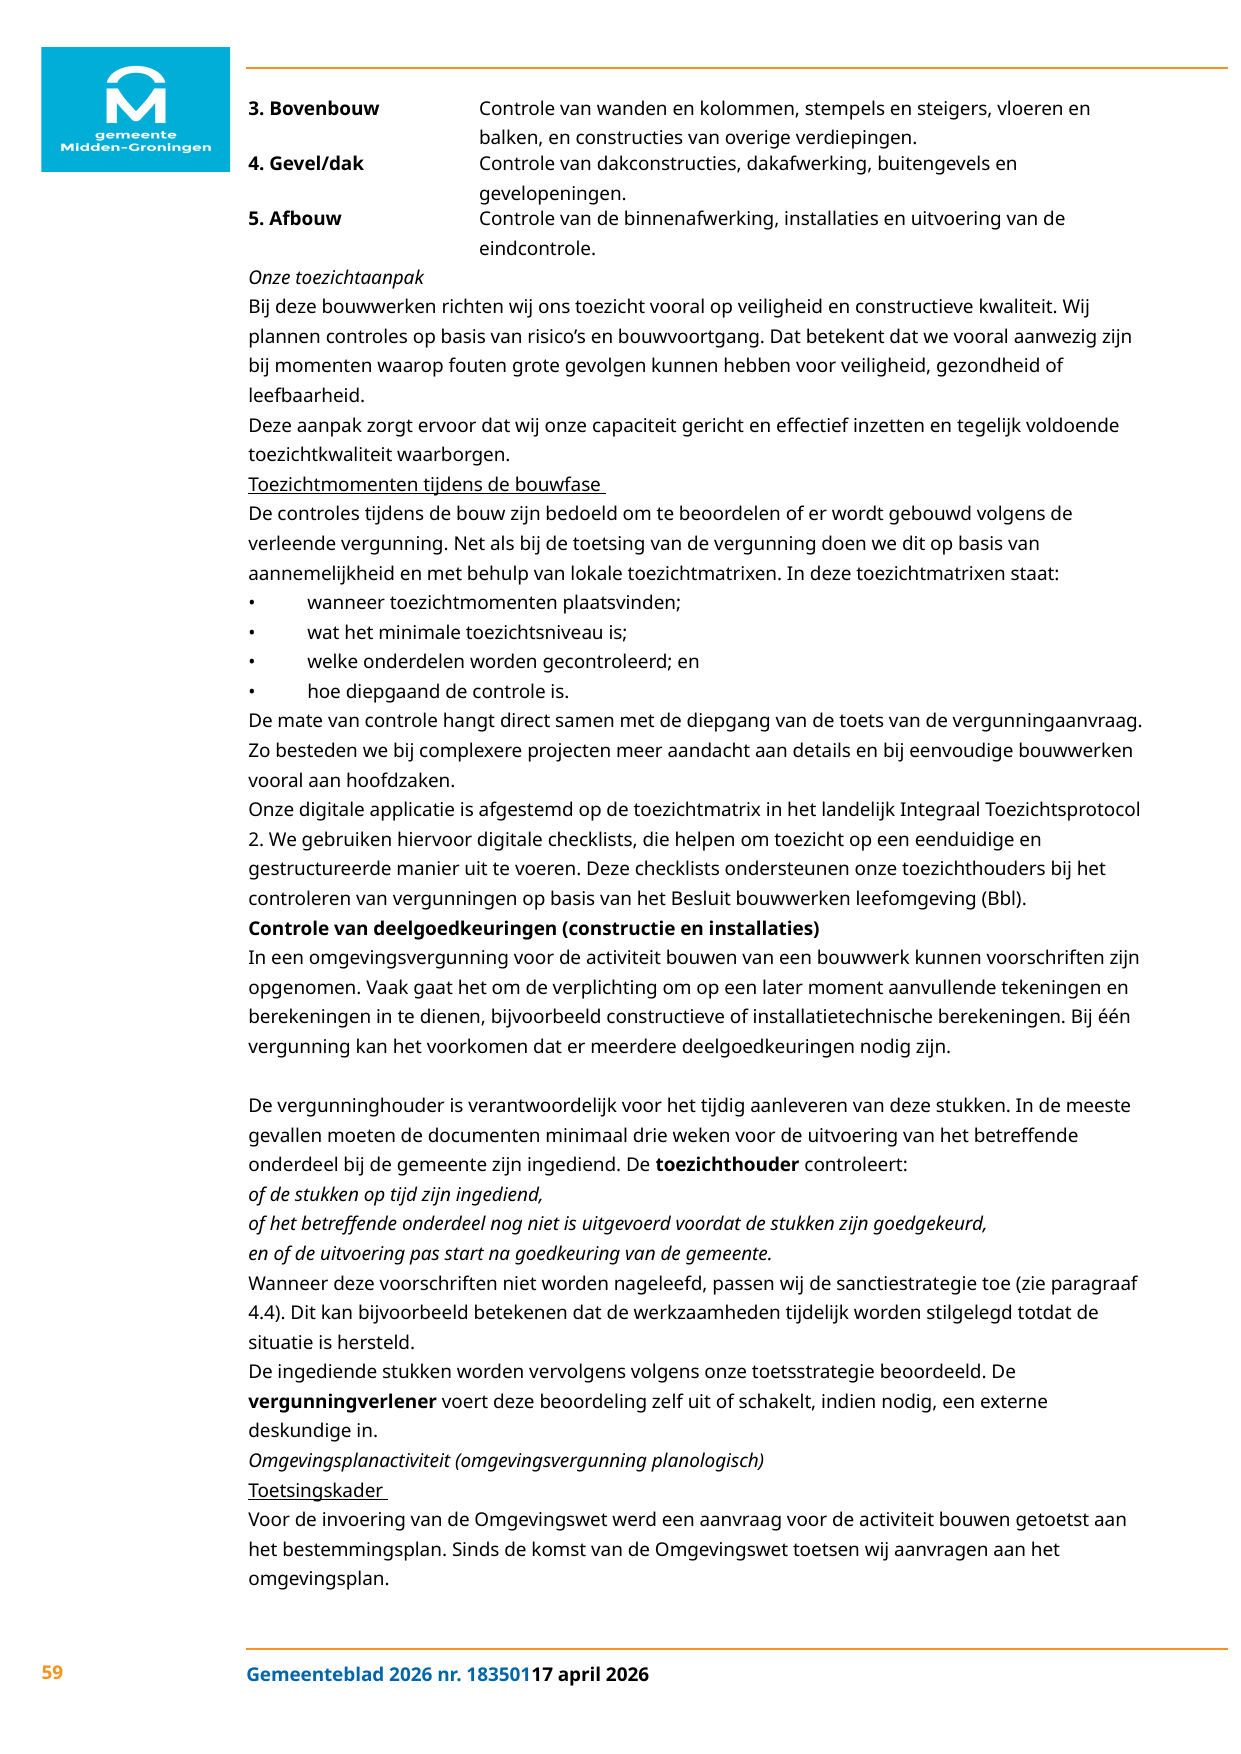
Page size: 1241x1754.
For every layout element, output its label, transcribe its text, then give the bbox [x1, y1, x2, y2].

text De vergunninghouder is verantwoordelijk voor het tijdig aanleveren van deze stukken. In de meeste gevallen moeten de documenten minimaal drie weken voor de uitvoering van het betreffende onderdeel bij de gemeente zijn ingediend. De toezichthouder controleert: [248, 1092, 1152, 1177]
text of het betreffende onderdeel nog niet is uitgevoerd voordat de stukken zijn goedgekeurd, [248, 1211, 1152, 1236]
text Omgevingsplanactiviteit (omgevingsvergunning planologisch) [248, 1447, 1152, 1473]
text In een omgevingsvergunning voor de activiteit bouwen van een bouwwerk kunnen voorschriften zijn opgenomen. Vaak gaat het om de verplichting om op een later moment aanvullende tekeningen en berekeningen in te dienen, bijvoorbeeld constructieve of installatietechnische berekeningen. Bij één vergunning kan het voorkomen dat er meerdere deelgoedkeuringen nodig zijn. [248, 944, 1152, 1059]
picture [108, 66, 164, 82]
table_cell Controle van wanden en kolommen, stempels en steigers, vloeren en balken, en constructies van overige verdiepingen. [479, 95, 1152, 150]
text of de stukken op tijd zijn ingediend, [248, 1181, 1152, 1207]
text Toezichtmomenten tijdens de bouwfase [248, 471, 1152, 497]
text Onze toezichtaanpak [248, 264, 1152, 290]
table_cell 3. Bovenbouw [248, 95, 479, 150]
table_cell Controle van de binnenafwerking, installaties en uitvoering van de eindcontrole. [479, 205, 1152, 261]
list wanneer toezichtmomenten plaatsvinden; [248, 589, 1152, 615]
picture [184, 146, 190, 153]
list welke onderdelen worden gecontroleerd; en [248, 648, 1152, 674]
text Voor de invoering van de Omgevingswet werd een aanvraag voor de activiteit bouwen getoetst aan het bestemmingsplan. Sinds de komst van de Omgevingswet toetsen wij aanvragen aan het omgevingsplan. [248, 1506, 1152, 1591]
table_cell Controle van dakconstructies, dakafwerking, buitengevels en gevelopeningen. [479, 150, 1152, 205]
text De controles tijdens de bouw zijn bedoeld om te beoordelen of er wordt gebouwd volgens de verleende vergunning. Net als bij de toetsing van de vergunning doen we dit op basis van aannemelijkheid en met behulp van lokale toezichtmatrixen. In deze toezichtmatrixen staat: [248, 501, 1152, 586]
list wat het minimale toezichtsniveau is; [248, 619, 1152, 645]
text Bij deze bouwwerken richten wij ons toezicht vooral op veiligheid en constructieve kwaliteit. Wij plannen controles op basis van risico’s en bouwvoortgang. Dat betekent dat we vooral aanwezig zijn bij momenten waarop fouten grote gevolgen kunnen hebben voor veiligheid, gezondheid of leefbaarheid. [248, 293, 1152, 408]
list hoe diepgaand de controle is. [248, 678, 1152, 704]
picture [107, 89, 165, 122]
table_cell 4. Gevel/dak [248, 150, 479, 205]
text en of de uitvoering pas start na goedkeuring van de gemeente. [248, 1240, 1152, 1266]
text De ingediende stukken worden vervolgens volgens onze toetsstrategie beoordeeld. De vergunningverlener voert deze beoordeling zelf uit of schakelt, indien nodig, een externe deskundige in. [248, 1358, 1152, 1443]
text Toetsingskader [248, 1477, 1152, 1503]
text Deze aanpak zorgt ervoor dat wij onze capaciteit gericht en effectief inzetten en tegelijk voldoende toezichtkwaliteit waarborgen. [248, 412, 1152, 467]
text Onze digitale applicatie is afgestemd op de toezichtmatrix in het landelijk Integraal Toezichtsprotocol 2. We gebruiken hiervoor digitale checklists, die helpen om toezicht op een eenduidige en gestructureerde manier uit te voeren. Deze checklists ondersteunen onze toezichthouders bij het controleren van vergunningen op basis van het Besluit bouwwerken leefomgeving (Bbl). [248, 796, 1152, 911]
text De mate van controle hangt direct samen met de diepgang van de toets van de vergunningaanvraag. Zo besteden we bij complexere projecten meer aandacht aan details en bij eenvoudige bouwwerken vooral aan hoofdzaken. [248, 708, 1152, 793]
text Controle van deelgoedkeuringen (constructie en installaties) [248, 915, 1152, 941]
text Wanneer deze voorschriften niet worden nageleefd, passen wij de sanctiestrategie toe (zie paragraaf 4.4). Dit kan bijvoorbeeld betekenen dat de werkzaamheden tijdelijk worden stilgelegd totdat de situatie is hersteld. [248, 1270, 1152, 1355]
table_cell 5. Afbouw [248, 205, 479, 261]
